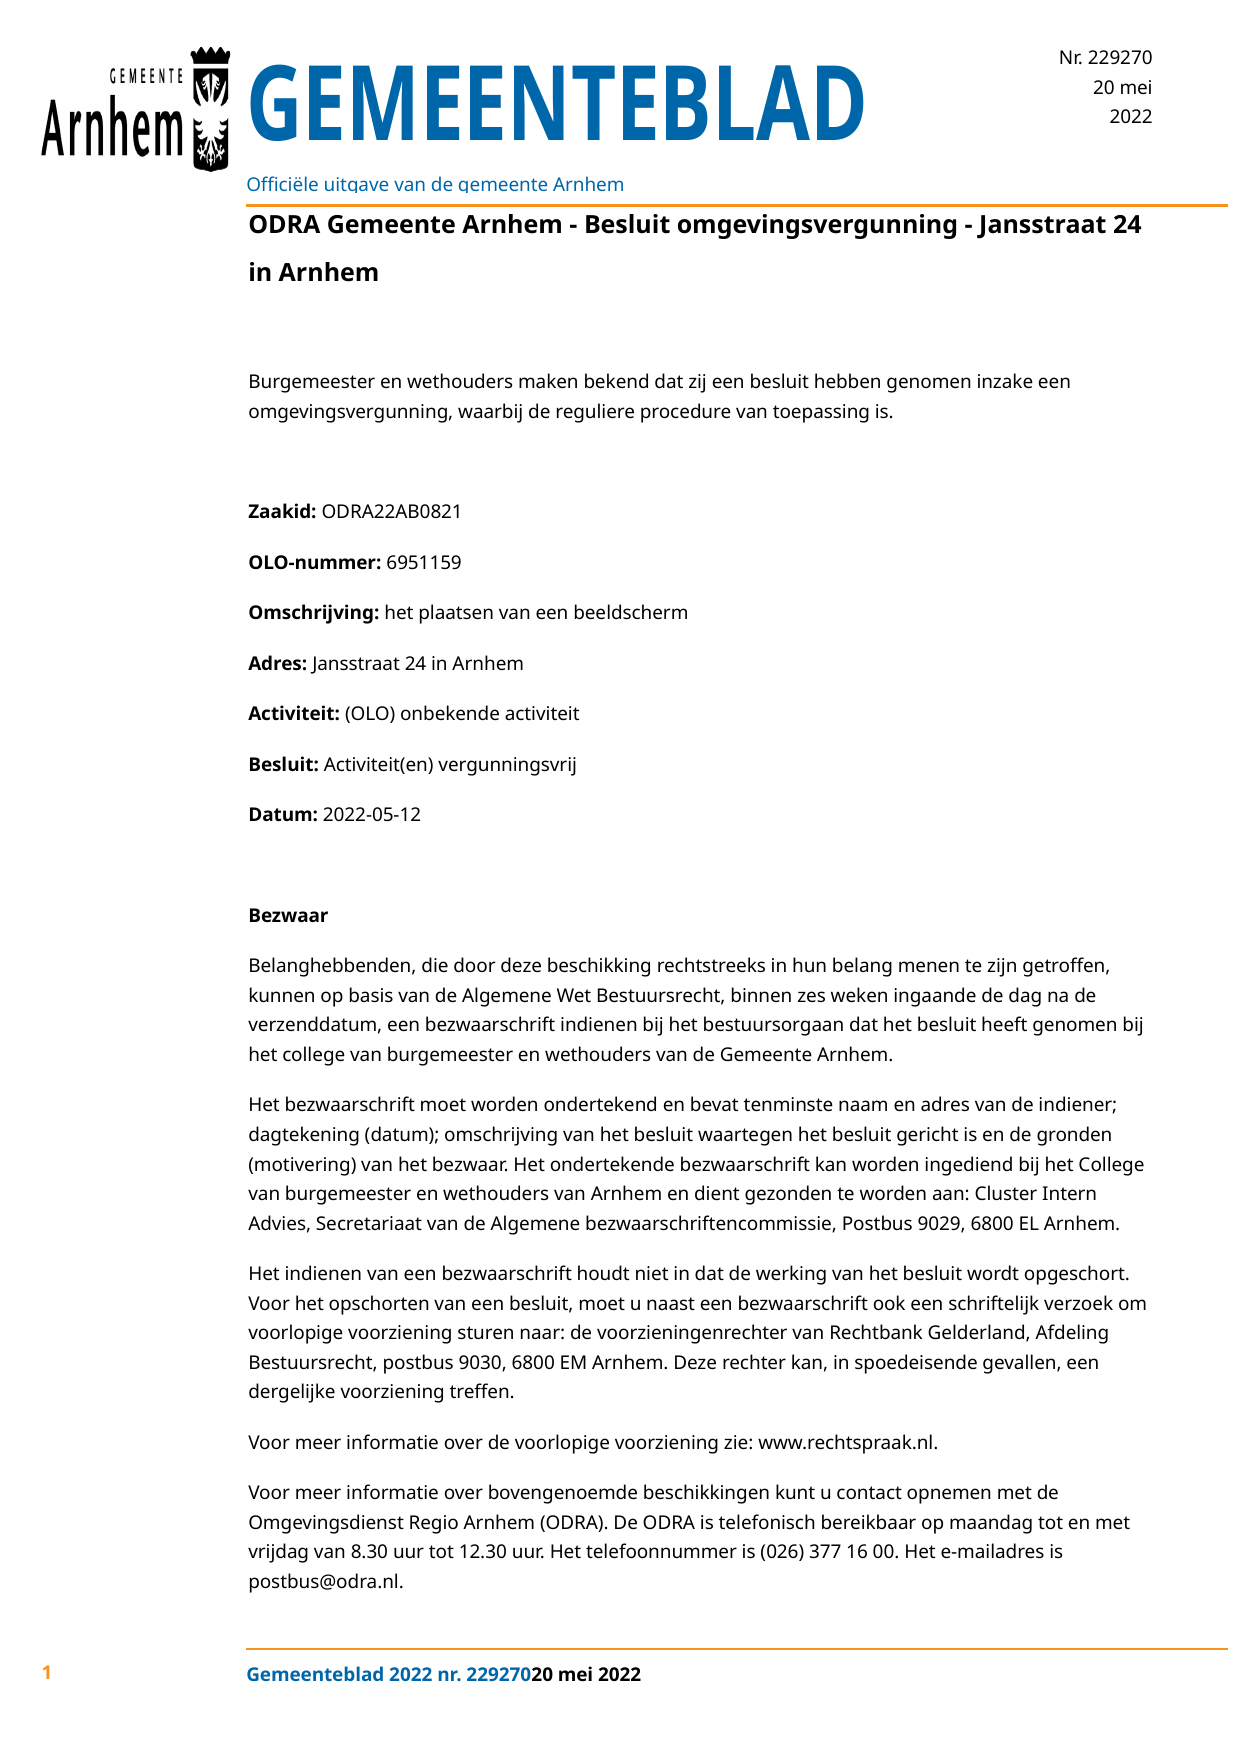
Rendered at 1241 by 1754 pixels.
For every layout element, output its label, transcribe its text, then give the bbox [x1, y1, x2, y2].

text Burgemeester en wethouders maken bekend dat zij een besluit hebben genomen inzake een omgevingsvergunning, waarbij de reguliere procedure van toepassing is. [248, 368, 1152, 424]
text Activiteit: (OLO) onbekende activiteit [248, 700, 1152, 726]
text Bezwaar [248, 902, 1152, 928]
text Datum: 2022-05-12 [248, 801, 1152, 827]
text Voor meer informatie over de voorlopige voorziening zie: www.rechtspraak.nl. [248, 1429, 1152, 1455]
text ODRA Gemeente Arnhem - Besluit omgevingsvergunning - Jansstraat 24 in Arnhem [248, 207, 1152, 288]
picture [41, 47, 231, 172]
text Zaakid: ODRA22AB0821 [248, 499, 1152, 524]
text Voor meer informatie over bovengenoemde beschikkingen kunt u contact opnemen met de Omgevingsdienst Regio Arnhem (ODRA). De ODRA is telefonisch bereikbaar op maandag tot en met vrijdag van 8.30 uur tot 12.30 uur. Het telefoonnummer is (026) 377 16 00. Het e-mailadres is postbus@odra.nl. [248, 1479, 1152, 1594]
text Het indienen van een bezwaarschrift houdt niet in dat de werking van het besluit wordt opgeschort. Voor het opschorten van een besluit, moet u naast een bezwaarschrift ook een schriftelijk verzoek om voorlopige voorziening sturen naar: de voorzieningenrechter van Rechtbank Gelderland, Afdeling Bestuursrecht, postbus 9030, 6800 EM Arnhem. Deze rechter kan, in spoedeisende gevallen, een dergelijke voorziening treffen. [248, 1260, 1152, 1404]
text Het bezwaarschrift moet worden ondertekend en bevat tenminste naam en adres van de indiener; dagtekening (datum); omschrijving van het besluit waartegen het besluit gericht is en de gronden (motivering) van het bezwaar. Het ondertekende bezwaarschrift kan worden ingediend bij het College van burgemeester en wethouders van Arnhem en dient gezonden te worden aan: Cluster Intern Advies, Secretariaat van de Algemene bezwaarschriftencommissie, Postbus 9029, 6800 EL Arnhem. [248, 1092, 1152, 1236]
text OLO-nummer: 6951159 [248, 549, 1152, 575]
text Omschrijving: het plaatsen van een beeldscherm [248, 599, 1152, 625]
text Belanghebbenden, die door deze beschikking rechtstreeks in hun belang menen te zijn getroffen, kunnen op basis van de Algemene Wet Bestuursrecht, binnen zes weken ingaande de dag na de verzenddatum, een bezwaarschrift indienen bij het bestuursorgaan dat het besluit heeft genomen bij het college van burgemeester en wethouders van de Gemeente Arnhem. [248, 952, 1152, 1067]
text Adres: Jansstraat 24 in Arnhem [248, 650, 1152, 676]
text Besluit: Activiteit(en) vergunningsvrij [248, 751, 1152, 777]
